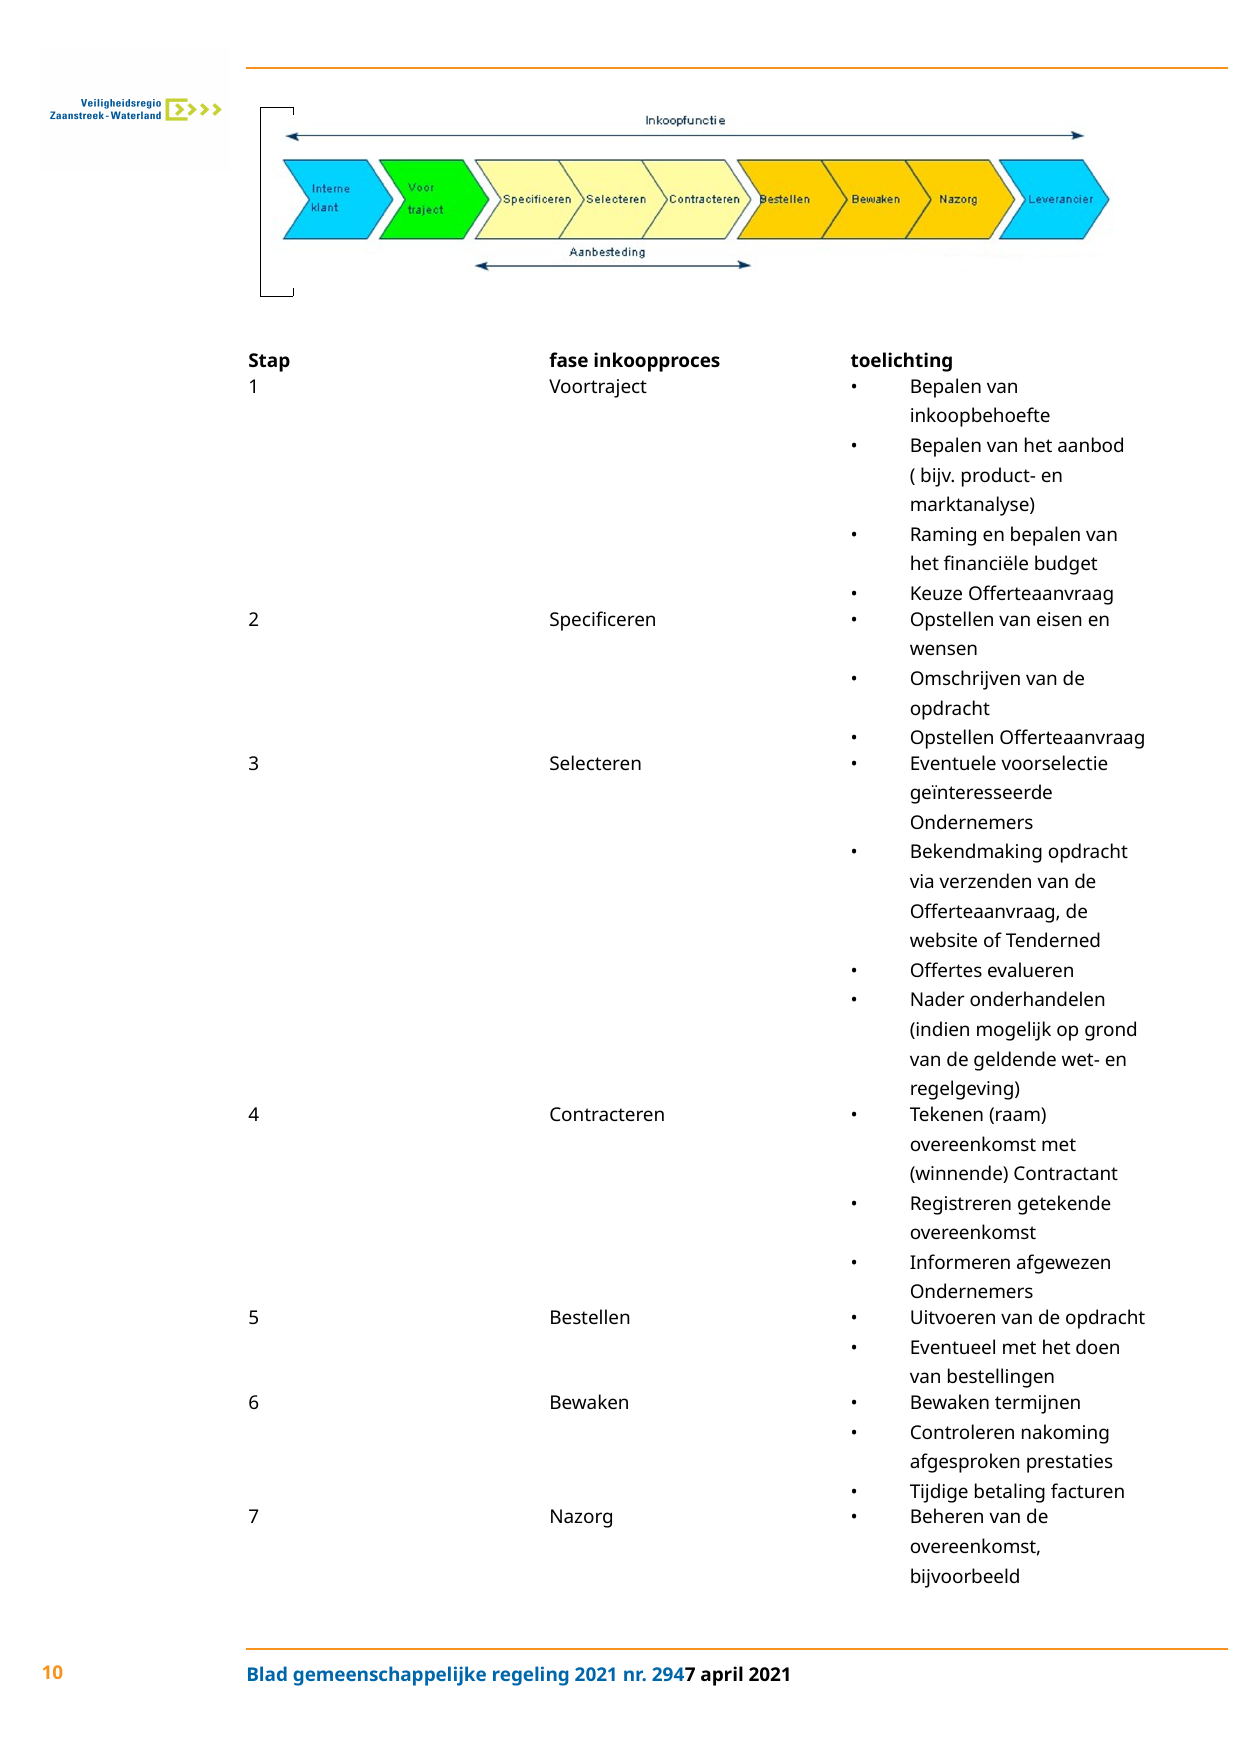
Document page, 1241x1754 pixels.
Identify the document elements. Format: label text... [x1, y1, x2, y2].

table_cell 7 [248, 1504, 549, 1589]
table_cell Selecteren [549, 750, 850, 1101]
table_cell 1 [248, 373, 549, 606]
table_header toelichting [850, 348, 1152, 373]
table_cell Opstellen van eisen en wensen Omschrijven van de opdracht Opstellen Offerteaanvraag [850, 606, 1152, 750]
table_cell Bepalen van inkoopbehoefte Bepalen van het aanbod ( bijv. product- en marktanalyse) Raming en bepalen van het financiële budget Keuze Offerteaanvraag [850, 373, 1152, 606]
table_header fase inkoopproces [549, 348, 850, 373]
table_cell 2 [248, 606, 549, 750]
table_cell Uitvoeren van de opdracht Eventueel met het doen van bestellingen [850, 1304, 1152, 1389]
table_cell Eventuele voorselectie geïnteresseerde Ondernemers Bekendmaking opdracht via verzenden van de Offerteaanvraag, de website of Tenderned Offertes evalueren Nader onderhandelen (indien mogelijk op grond van de geldende wet- en regelgeving) [850, 750, 1152, 1101]
table_cell Contracteren [549, 1101, 850, 1304]
table_header Stap [248, 348, 549, 373]
table_cell Voortraject [549, 373, 850, 606]
picture [268, 115, 1173, 288]
table_cell 5 [248, 1304, 549, 1389]
table_cell Tekenen (raam) overeenkomst met (winnende) Contractant Registreren getekende overeenkomst Informeren afgewezen Ondernemers [850, 1101, 1152, 1304]
table_cell 4 [248, 1101, 549, 1304]
picture [41, 47, 231, 172]
table_cell 3 [248, 750, 549, 1101]
table_cell Specificeren [549, 606, 850, 750]
table_cell Beheren van de overeenkomst, bijvoorbeeld [850, 1504, 1152, 1589]
table_cell Bewaken [549, 1389, 850, 1504]
table_cell 6 [248, 1389, 549, 1504]
table_cell Bestellen [549, 1304, 850, 1389]
table_cell Nazorg [549, 1504, 850, 1589]
table_cell Bewaken termijnen Controleren nakoming afgesproken prestaties Tijdige betaling facturen [850, 1389, 1152, 1504]
